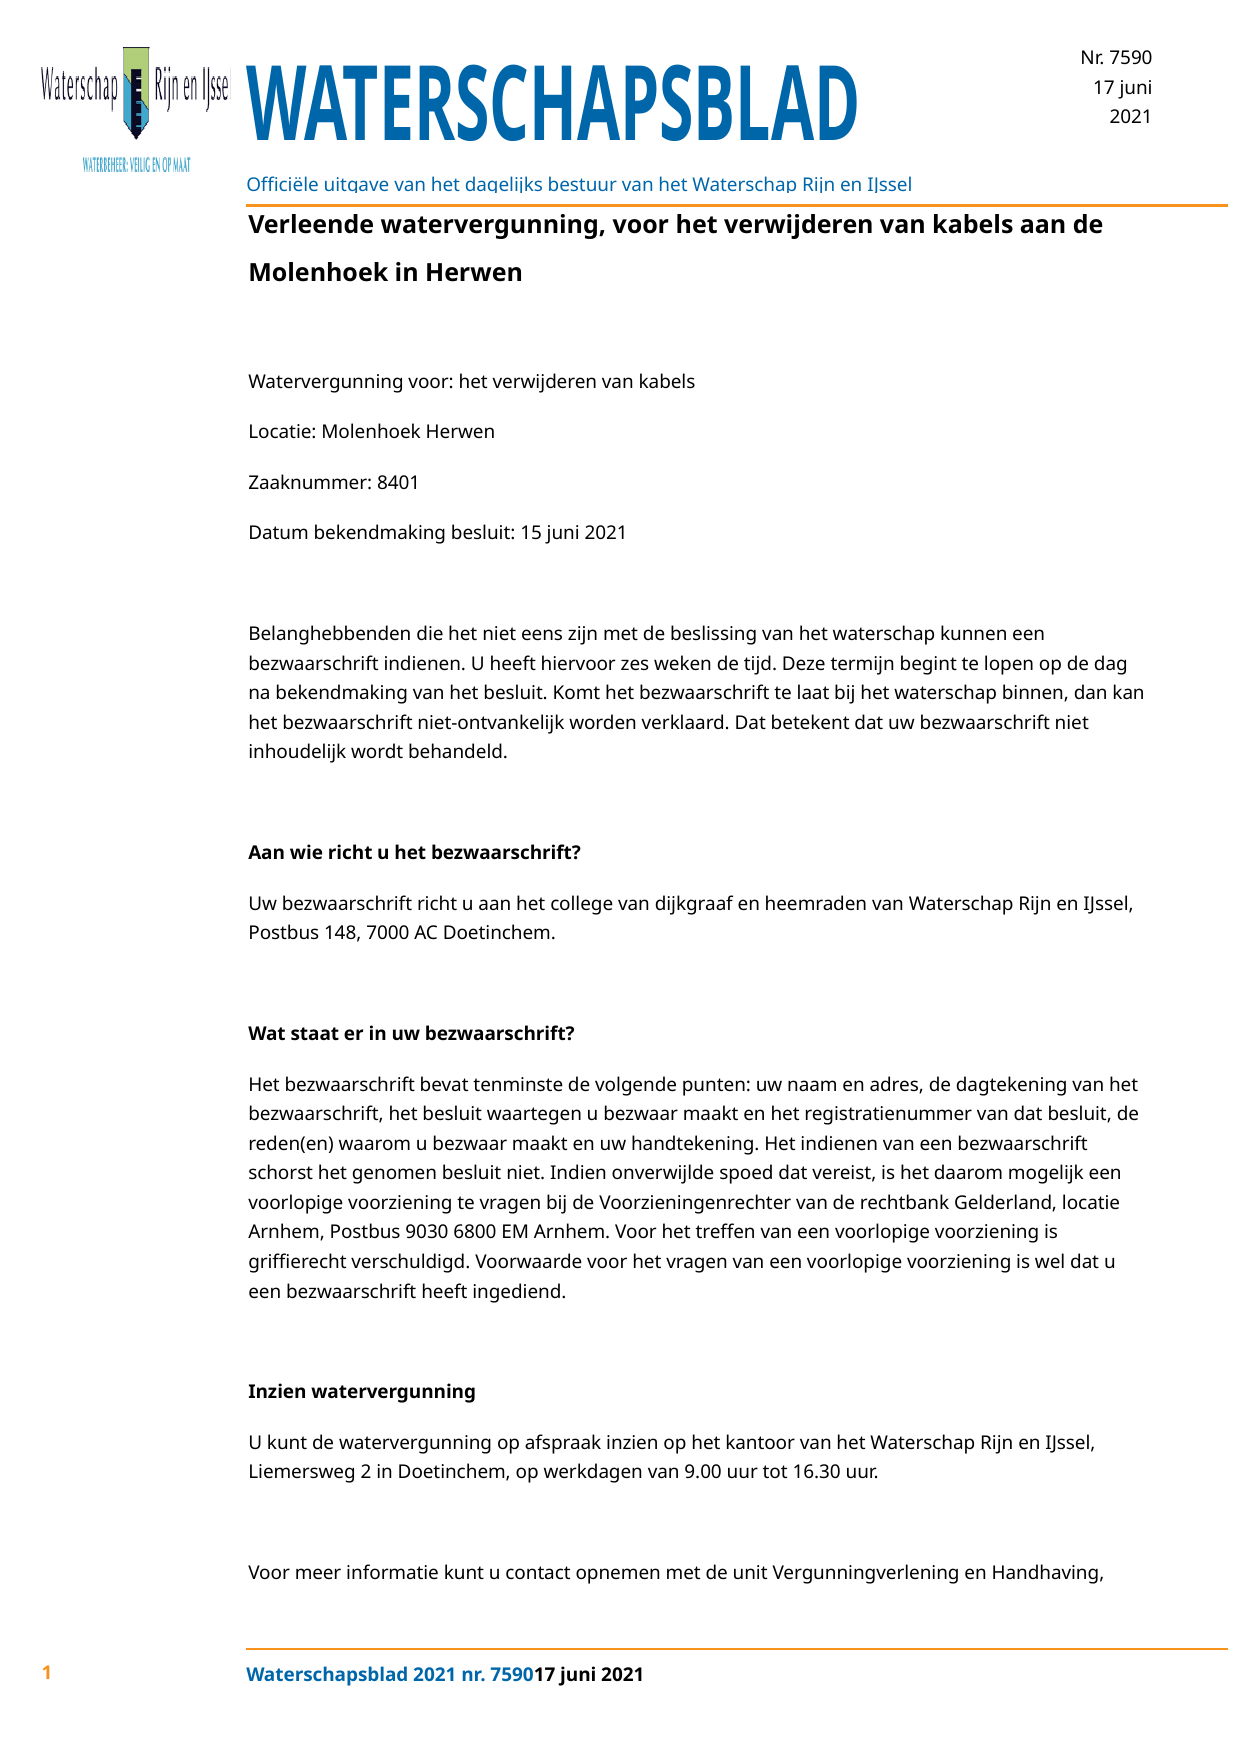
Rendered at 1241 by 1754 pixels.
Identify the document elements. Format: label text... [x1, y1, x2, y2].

text Locatie: Molenhoek Herwen [248, 419, 1152, 444]
text Aan wie richt u het bezwaarschrift? [248, 839, 1152, 865]
text Datum bekendmaking besluit: 15 juni 2021 [248, 519, 1152, 545]
text Wat staat er in uw bezwaarschrift? [248, 1020, 1152, 1046]
text Belanghebbenden die het niet eens zijn met de beslissing van het waterschap kunnen een bezwaarschrift indienen. U heeft hiervoor zes weken de tijd. Deze termijn begint te lopen op de dag na bekendmaking van het besluit. Komt het bezwaarschrift te laat bij het waterschap binnen, dan kan het bezwaarschrift niet-ontvankelijk worden verklaard. Dat betekent dat uw bezwaarschrift niet inhoudelijk wordt behandeld. [248, 620, 1152, 764]
text Het bezwaarschrift bevat tenminste de volgende punten: uw naam en adres, de dagtekening van het bezwaarschrift, het besluit waartegen u bezwaar maakt en het registratienummer van dat besluit, de reden(en) waarom u bezwaar maakt en uw handtekening. Het indienen van een bezwaarschrift schorst het genomen besluit niet. Indien onverwijlde spoed dat vereist, is het daarom mogelijk een voorlopige voorziening te vragen bij de Voorzieningenrechter van de rechtbank Gelderland, locatie Arnhem, Postbus 9030 6800 EM Arnhem. Voor het treffen van een voorlopige voorziening is griffierecht verschuldigd. Voorwaarde voor het vragen van een voorlopige voorziening is wel dat u een bezwaarschrift heeft ingediend. [248, 1071, 1152, 1304]
text Uw bezwaarschrift richt u aan het college van dijkgraaf en heemraden van Waterschap Rijn en IJssel, Postbus 148, 7000 AC Doetinchem. [248, 890, 1152, 945]
text U kunt de watervergunning op afspraak inzien op het kantoor van het Waterschap Rijn en IJssel, Liemersweg 2 in Doetinchem, op werkdagen van 9.00 uur tot 16.30 uur. [248, 1429, 1152, 1484]
picture [41, 47, 231, 172]
text Verleende watervergunning, voor het verwijderen van kabels aan de Molenhoek in Herwen [248, 207, 1152, 288]
text Zaaknummer: 8401 [248, 469, 1152, 495]
text Inzien watervergunning [248, 1379, 1152, 1404]
text Watervergunning voor: het verwijderen van kabels [248, 368, 1152, 394]
text Voor meer informatie kunt u contact opnemen met de unit Vergunningverlening en Handhaving, [248, 1559, 1152, 1585]
